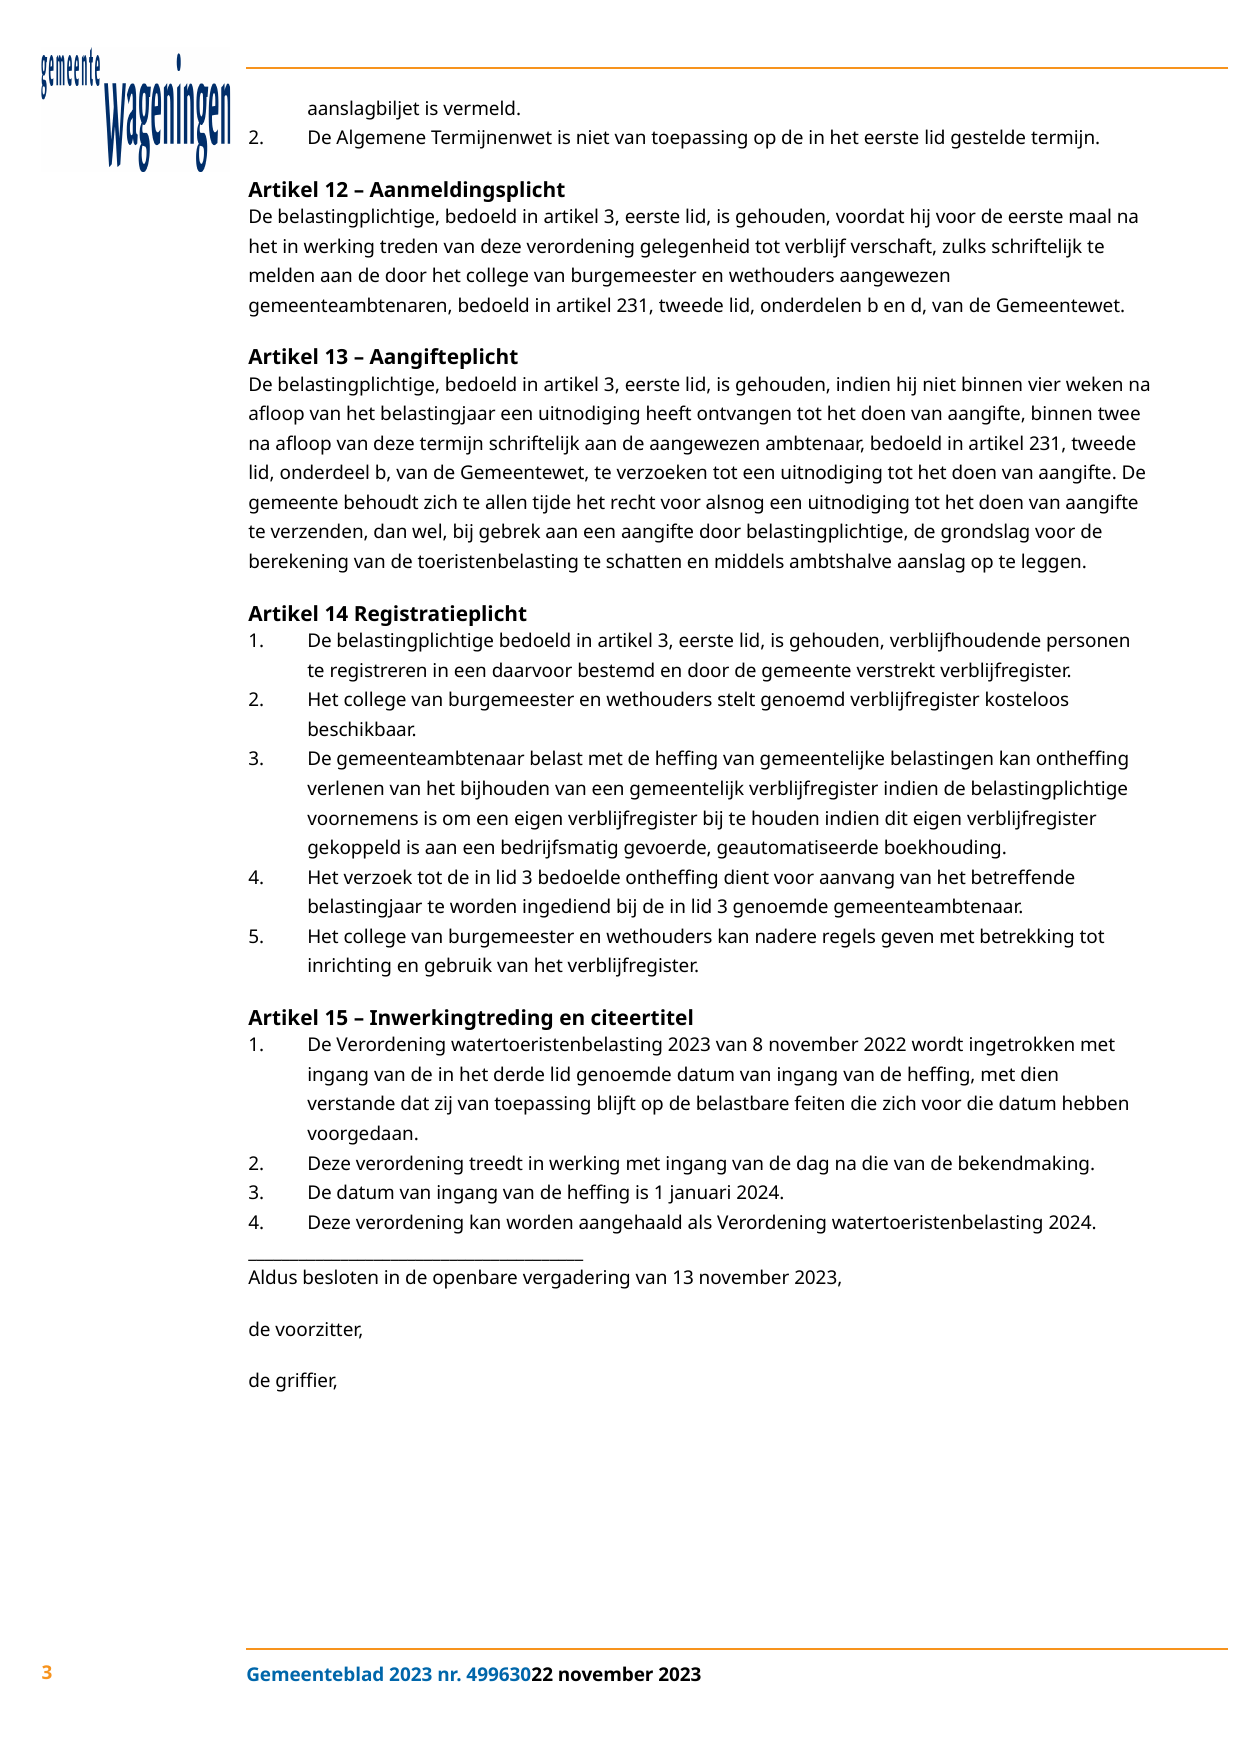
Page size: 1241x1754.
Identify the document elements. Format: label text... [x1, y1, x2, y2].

text De belastingplichtige, bedoeld in artikel 3, eerste lid, is gehouden, voordat hij voor de eerste maal na het in werking treden van deze verordening gelegenheid tot verblijf verschaft, zulks schriftelijk te melden aan de door het college van burgemeester en wethouders aangewezen gemeenteambtenaren, bedoeld in artikel 231, tweede lid, onderdelen b en d, van de Gemeentewet. [248, 203, 1152, 318]
text Artikel 15 – Inwerkingtreding en citeertitel [248, 1003, 1152, 1031]
list De Verordening watertoeristenbelasting 2023 van 8 november 2022 wordt ingetrokken met ingang van de in het derde lid genoemde datum van ingang van de heffing, met dien verstande dat zij van toepassing blijft op de belastbare feiten die zich voor die datum hebben voorgedaan. [248, 1031, 1152, 1146]
list De Algemene Termijnenwet is niet van toepassing op de in het eerste lid gestelde termijn. [248, 124, 1152, 150]
list De datum van ingang van de heffing is 1 januari 2024. [248, 1179, 1152, 1205]
text de voorzitter, [248, 1316, 1152, 1341]
text Artikel 14 Registratieplicht [248, 599, 1152, 627]
list Het college van burgemeester en wethouders kan nadere regels geven met betrekking tot inrichting en gebruik van het verblijfregister. [248, 923, 1152, 978]
text Artikel 13 – Aangifteplicht [248, 342, 1152, 371]
list aanslagbiljet is vermeld. [248, 95, 1152, 121]
list Het college van burgemeester en wethouders stelt genoemd verblijfregister kosteloos beschikbaar. [248, 686, 1152, 742]
text Aldus besloten in de openbare vergadering van 13 november 2023, [248, 1264, 1152, 1290]
list Het verzoek tot de in lid 3 bedoelde ontheffing dient voor aanvang van het betreffende belastingjaar te worden ingediend bij de in lid 3 genoemde gemeenteambtenaar. [248, 864, 1152, 919]
text Artikel 12 – Aanmeldingsplicht [248, 175, 1152, 203]
text De belastingplichtige, bedoeld in artikel 3, eerste lid, is gehouden, indien hij niet binnen vier weken na afloop van het belastingjaar een uitnodiging heeft ontvangen tot het doen van aangifte, binnen twee na afloop van deze termijn schriftelijk aan de aangewezen ambtenaar, bedoeld in artikel 231, tweede lid, onderdeel b, van de Gemeentewet, te verzoeken tot een uitnodiging tot het doen van aangifte. De gemeente behoudt zich te allen tijde het recht voor alsnog een uitnodiging tot het doen van aangifte te verzenden, dan wel, bij gebrek aan een aangifte door belastingplichtige, de grondslag voor de berekening van de toeristenbelasting te schatten en middels ambtshalve aanslag op te leggen. [248, 371, 1152, 574]
list De belastingplichtige bedoeld in artikel 3, eerste lid, is gehouden, verblijfhoudende personen te registreren in een daarvoor bestemd en door de gemeente verstrekt verblijfregister. [248, 627, 1152, 682]
text de griffier, [248, 1367, 1152, 1393]
list De gemeenteambtenaar belast met de heffing van gemeentelijke belastingen kan ontheffing verlenen van het bijhouden van een gemeentelijk verblijfregister indien de belastingplichtige voornemens is om een eigen verblijfregister bij te houden indien dit eigen verblijfregister gekoppeld is aan een bedrijfsmatig gevoerde, geautomatiseerde boekhouding. [248, 746, 1152, 860]
picture [41, 47, 231, 172]
list Deze verordening treedt in werking met ingang van de dag na die van de bekendmaking. [248, 1150, 1152, 1176]
list Deze verordening kan worden aangehaald als Verordening watertoeristenbelasting 2024. [248, 1209, 1152, 1235]
text ________________________________________ [248, 1238, 1152, 1264]
